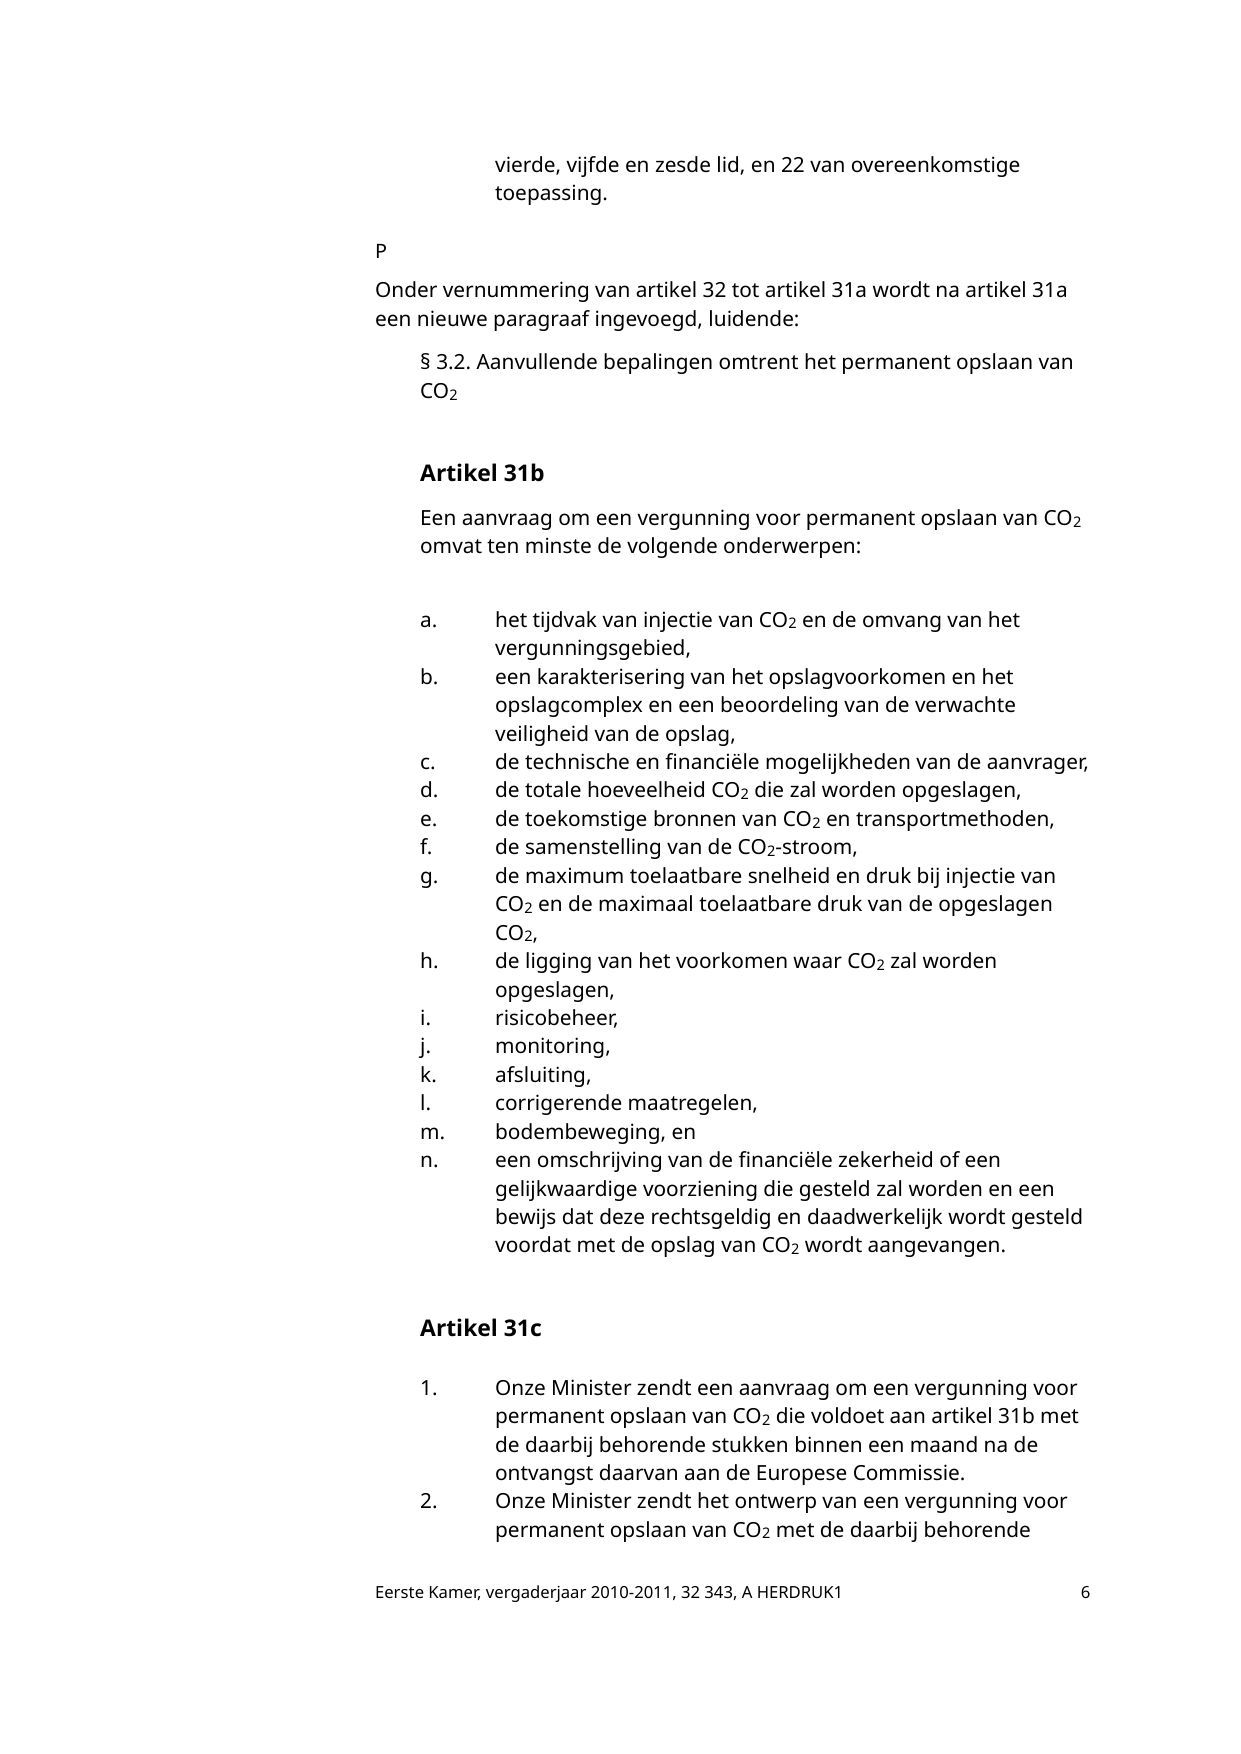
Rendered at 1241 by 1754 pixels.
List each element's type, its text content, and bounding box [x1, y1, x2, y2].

text Onder vernummering van artikel 32 tot artikel 31a wordt na artikel 31a een nieuwe paragraaf ingevoegd, luidende: [375, 276, 1090, 332]
list bodembeweging, en [420, 1117, 1090, 1145]
list risicobeheer, [420, 1003, 1090, 1032]
list de maximum toelaatbare snelheid en druk bij injectie van CO2 en de maximaal toelaatbare druk van de opgeslagen CO2, [420, 861, 1090, 946]
list vierde, vijfde en zesde lid, en 22 van overeenkomstige toepassing. [420, 150, 1090, 207]
list de toekomstige bronnen van CO2 en transportmethoden, [420, 804, 1090, 832]
list de technische en financiële mogelijkheden van de aanvrager, [420, 747, 1090, 776]
list een omschrijving van de financiële zekerheid of een gelijkwaardige voorziening die gesteld zal worden en een bewijs dat deze rechtsgeldig en daadwerkelijk wordt gesteld voordat met de opslag van CO2 wordt aangevangen. [420, 1145, 1090, 1259]
list een karakterisering van het opslagvoorkomen en het opslagcomplex en een beoordeling van de verwachte veiligheid van de opslag, [420, 662, 1090, 747]
subtitle Artikel 31c [420, 1312, 1090, 1343]
list afsluiting, [420, 1060, 1090, 1088]
list de samenstelling van de CO2-stroom, [420, 832, 1090, 861]
list Onze Minister zendt een aanvraag om een vergunning voor permanent opslaan van CO2 die voldoet aan artikel 31b met de daarbij behorende stukken binnen een maand na de ontvangst daarvan aan de Europese Commissie. [420, 1373, 1090, 1487]
text P [375, 237, 1090, 264]
list monitoring, [420, 1032, 1090, 1060]
text Een aanvraag om een vergunning voor permanent opslaan van CO2 omvat ten minste de volgende onderwerpen: [420, 503, 1090, 560]
list corrigerende maatregelen, [420, 1088, 1090, 1117]
list het tijdvak van injectie van CO2 en de omvang van het vergunningsgebied, [420, 605, 1090, 662]
subtitle § 3.2. Aanvullende bepalingen omtrent het permanent opslaan van CO2 [420, 347, 1090, 404]
list de totale hoeveelheid CO2 die zal worden opgeslagen, [420, 776, 1090, 804]
subtitle Artikel 31b [420, 457, 1090, 488]
list Onze Minister zendt het ontwerp van een vergunning voor permanent opslaan van CO2 met de daarbij behorende [420, 1487, 1090, 1543]
list de ligging van het voorkomen waar CO2 zal worden opgeslagen, [420, 946, 1090, 1003]
